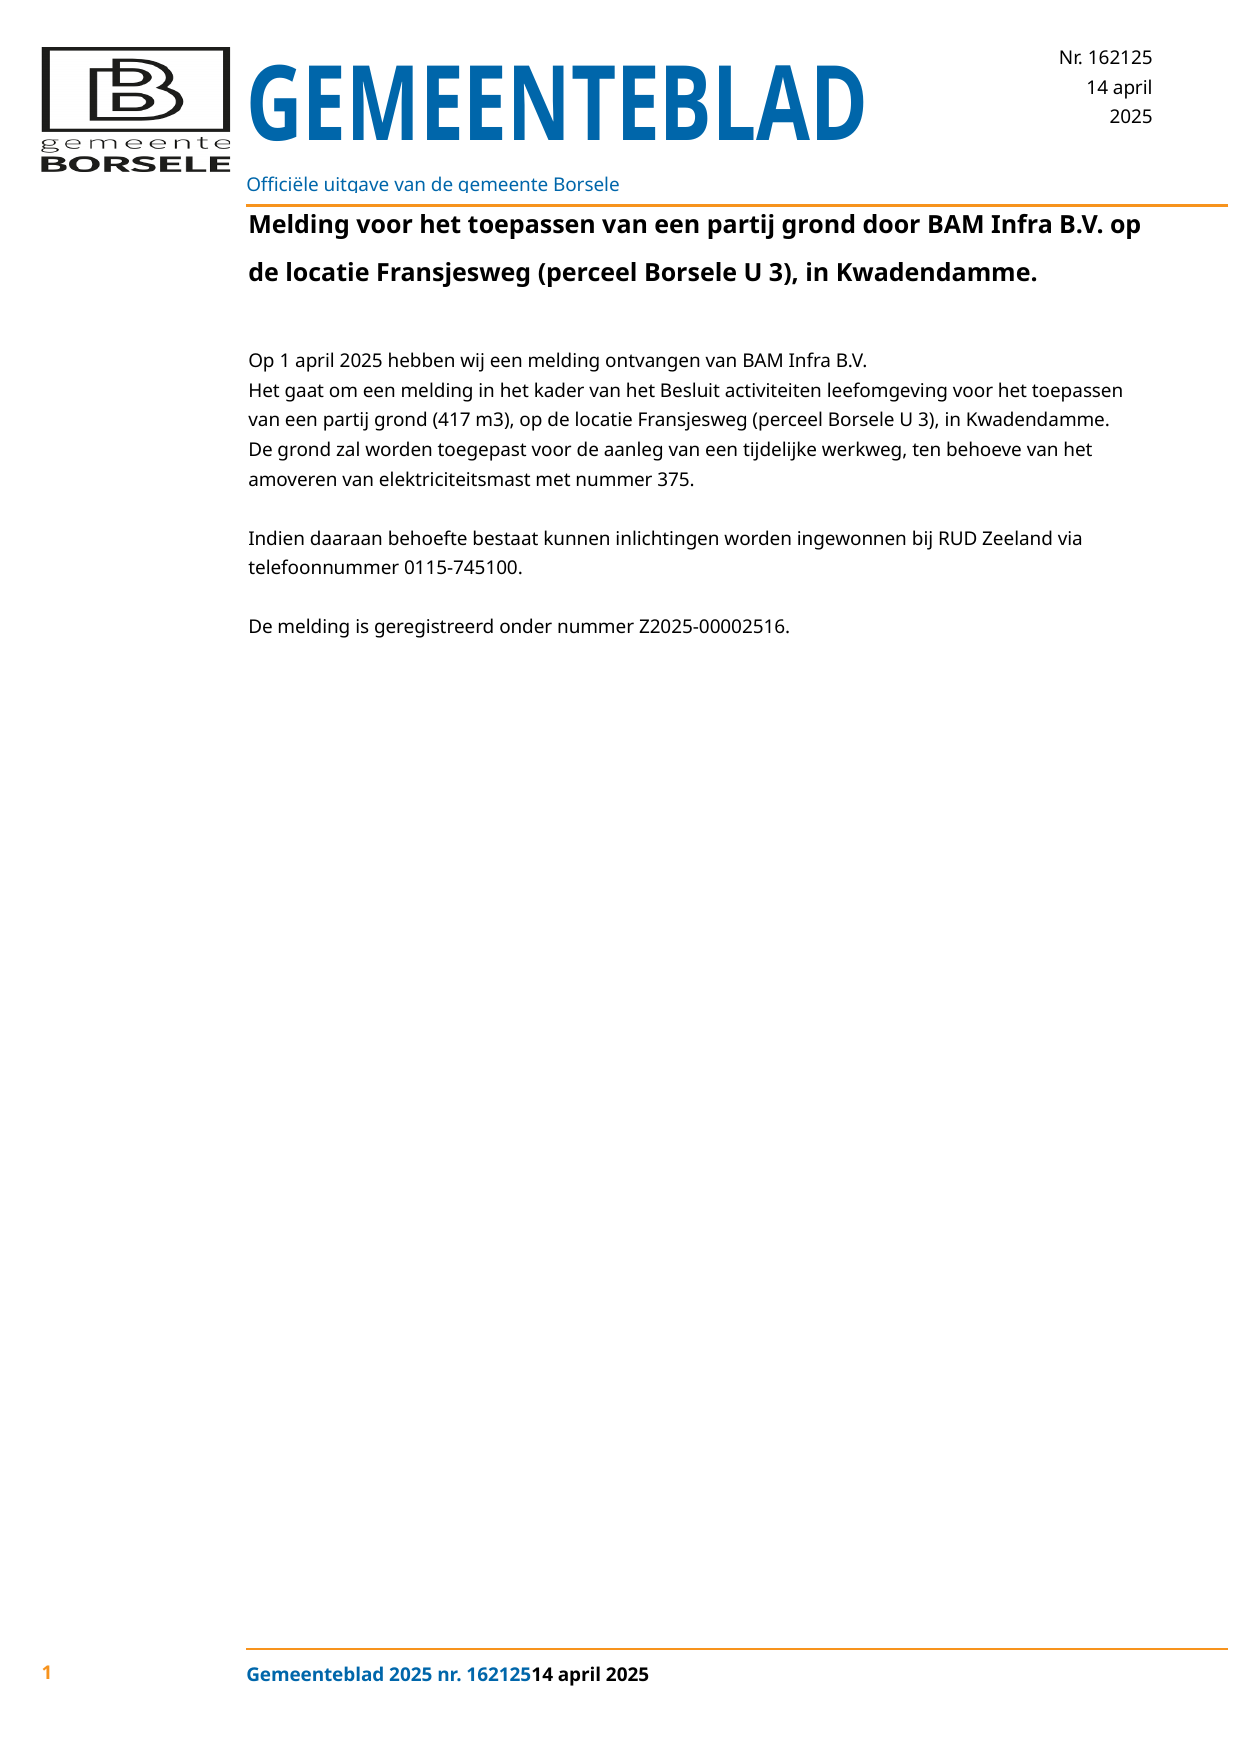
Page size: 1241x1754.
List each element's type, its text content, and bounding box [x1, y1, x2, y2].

picture [41, 47, 231, 172]
text Melding voor het toepassen van een partij grond door BAM Infra B.V. op de locatie Fransjesweg (perceel Borsele U 3), in Kwadendamme. [248, 207, 1152, 288]
text De grond zal worden toegepast voor de aanleg van een tijdelijke werkweg, ten behoeve van het amoveren van elektriciteitsmast met nummer 375. [248, 436, 1152, 492]
text Indien daaraan behoefte bestaat kunnen inlichtingen worden ingewonnen bij RUD Zeeland via telefoonnummer 0115-745100. [248, 525, 1152, 580]
text De melding is geregistreerd onder nummer Z2025-00002516. [248, 614, 1152, 639]
text Op 1 april 2025 hebben wij een melding ontvangen van BAM Infra B.V. [248, 347, 1152, 373]
text Het gaat om een melding in het kader van het Besluit activiteiten leefomgeving voor het toepassen van een partij grond (417 m3), op de locatie Fransjesweg (perceel Borsele U 3), in Kwadendamme. [248, 377, 1152, 432]
